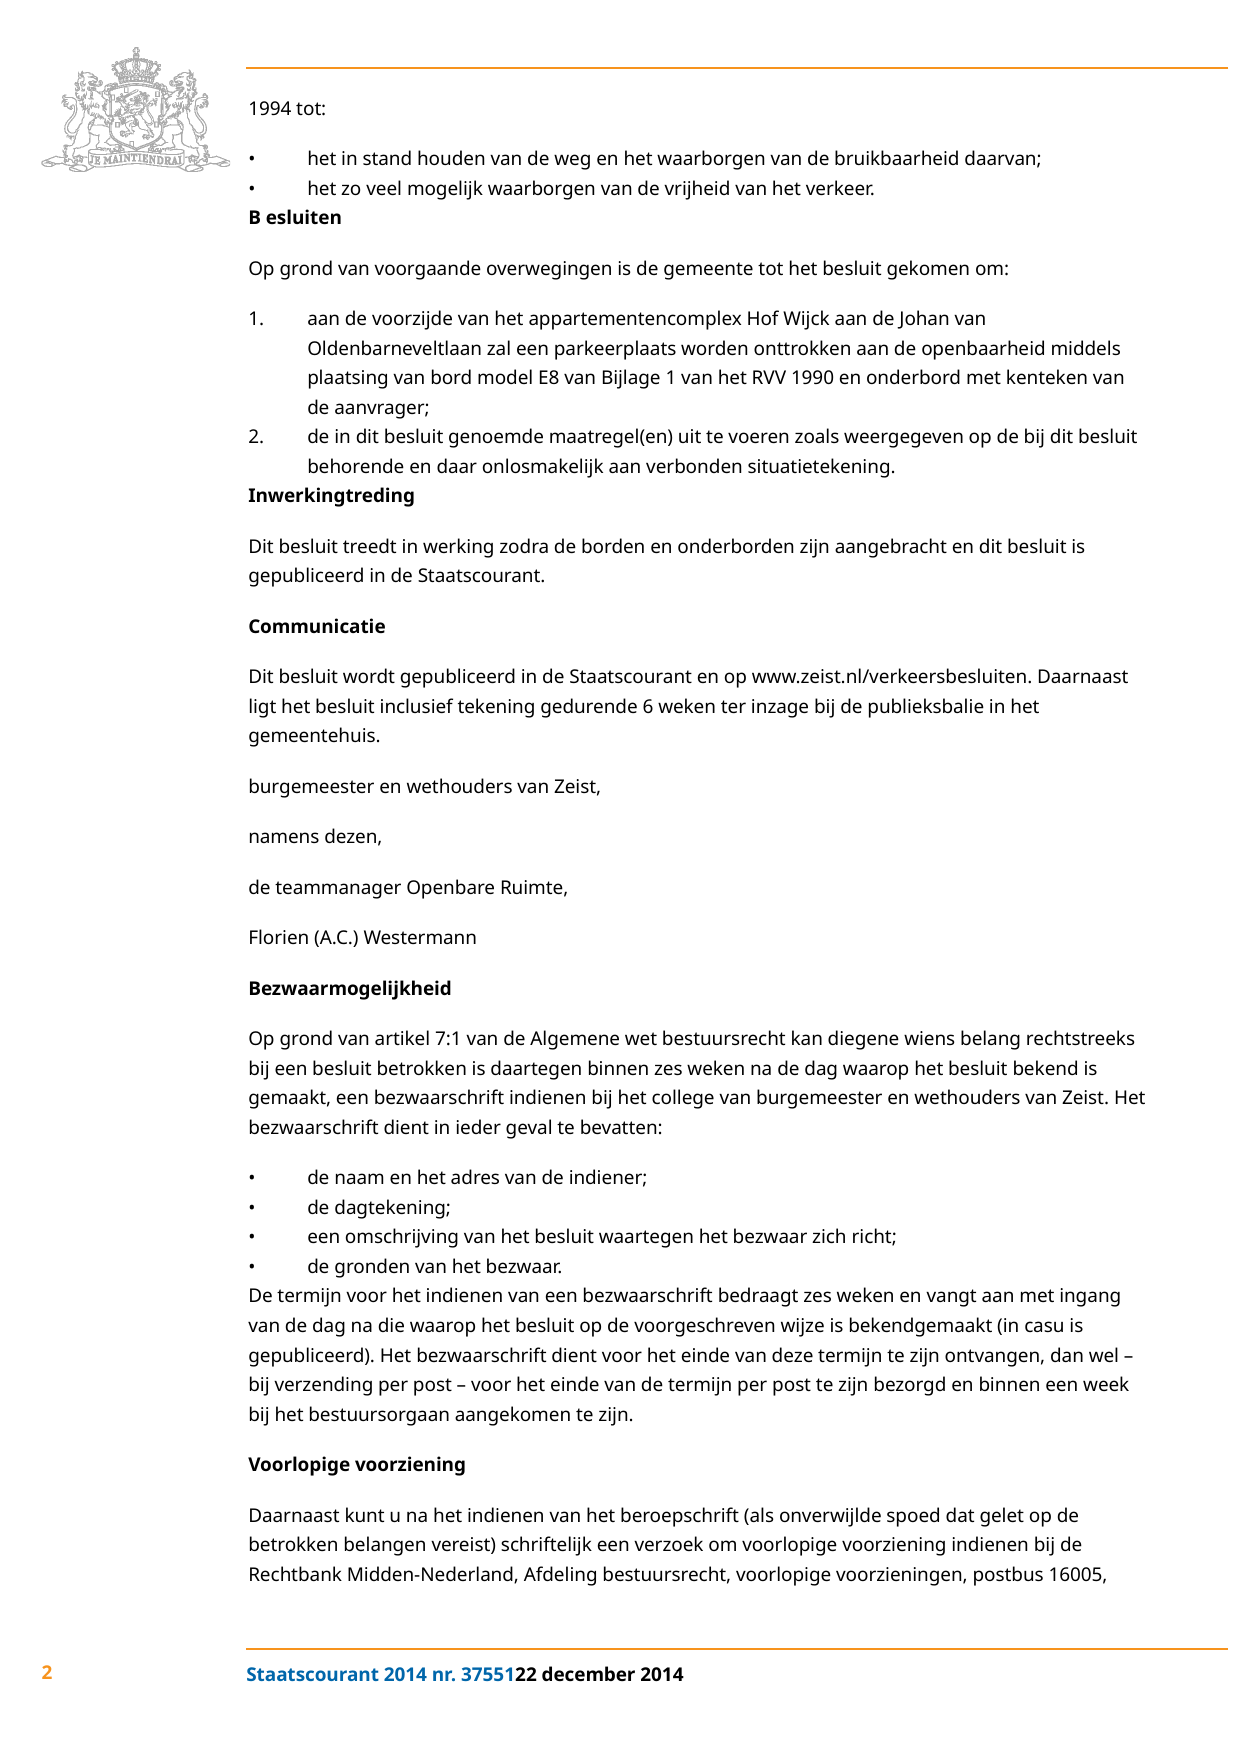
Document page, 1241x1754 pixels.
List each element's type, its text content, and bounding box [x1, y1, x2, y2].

list het in stand houden van de weg en het waarborgen van de bruikbaarheid daarvan; [248, 145, 1152, 171]
list de dagtekening; [248, 1194, 1152, 1220]
list de gronden van het bezwaar. [248, 1253, 1152, 1279]
list de naam en het adres van de indiener; [248, 1164, 1152, 1190]
text De termijn voor het indienen van een bezwaarschrift bedraagt zes weken en vangt aan met ingang van de dag na die waarop het besluit op de voorgeschreven wijze is bekendgemaakt (in casu is gepubliceerd). Het bezwaarschrift dient voor het einde van deze termijn te zijn ontvangen, dan wel – bij verzending per post – voor het einde van de termijn per post te zijn bezorgd en binnen een week bij het bestuursorgaan aangekomen te zijn. [248, 1283, 1152, 1427]
text Op grond van voorgaande overwegingen is de gemeente tot het besluit gekomen om: [248, 255, 1152, 281]
picture [41, 47, 231, 172]
text Dit besluit wordt gepubliceerd in de Staatscourant en op www.zeist.nl/verkeersbesluiten. Daarnaast ligt het besluit inclusief tekening gedurende 6 weken ter inzage bij de publieksbalie in het gemeentehuis. [248, 663, 1152, 748]
text B esluiten [248, 204, 1152, 230]
text Voorlopige voorziening [248, 1451, 1152, 1477]
text Op grond van artikel 7:1 van de Algemene wet bestuursrecht kan diegene wiens belang rechtstreeks bij een besluit betrokken is daartegen binnen zes weken na de dag waarop het besluit bekend is gemaakt, een bezwaarschrift indienen bij het college van burgemeester en wethouders van Zeist. Het bezwaarschrift dient in ieder geval te bevatten: [248, 1025, 1152, 1140]
text Florien (A.C.) Westermann [248, 924, 1152, 950]
text Communicatie [248, 613, 1152, 639]
text namens dezen, [248, 823, 1152, 849]
text 1994 tot: [248, 95, 1152, 121]
list de in dit besluit genoemde maatregel(en) uit te voeren zoals weergegeven op de bij dit besluit behorende en daar onlosmakelijk aan verbonden situatietekening. [248, 423, 1152, 479]
text burgemeester en wethouders van Zeist, [248, 773, 1152, 799]
text Bezwaarmogelijkheid [248, 975, 1152, 1001]
list het zo veel mogelijk waarborgen van de vrijheid van het verkeer. [248, 175, 1152, 201]
text de teammanager Openbare Ruimte, [248, 874, 1152, 900]
text Daarnaast kunt u na het indienen van het beroepschrift (als onverwijlde spoed dat gelet op de betrokken belangen vereist) schriftelijk een verzoek om voorlopige voorziening indienen bij de Rechtbank Midden-Nederland, Afdeling bestuursrecht, voorlopige voorzieningen, postbus 16005, [248, 1502, 1152, 1587]
text Inwerkingtreding [248, 483, 1152, 508]
list een omschrijving van het besluit waartegen het bezwaar zich richt; [248, 1223, 1152, 1249]
list aan de voorzijde van het appartementencomplex Hof Wijck aan de Johan van Oldenbarneveltlaan zal een parkeerplaats worden onttrokken aan de openbaarheid middels plaatsing van bord model E8 van Bijlage 1 van het RVV 1990 en onderbord met kenteken van de aanvrager; [248, 305, 1152, 420]
text Dit besluit treedt in werking zodra de borden en onderborden zijn aangebracht en dit besluit is gepubliceerd in de Staatscourant. [248, 533, 1152, 588]
